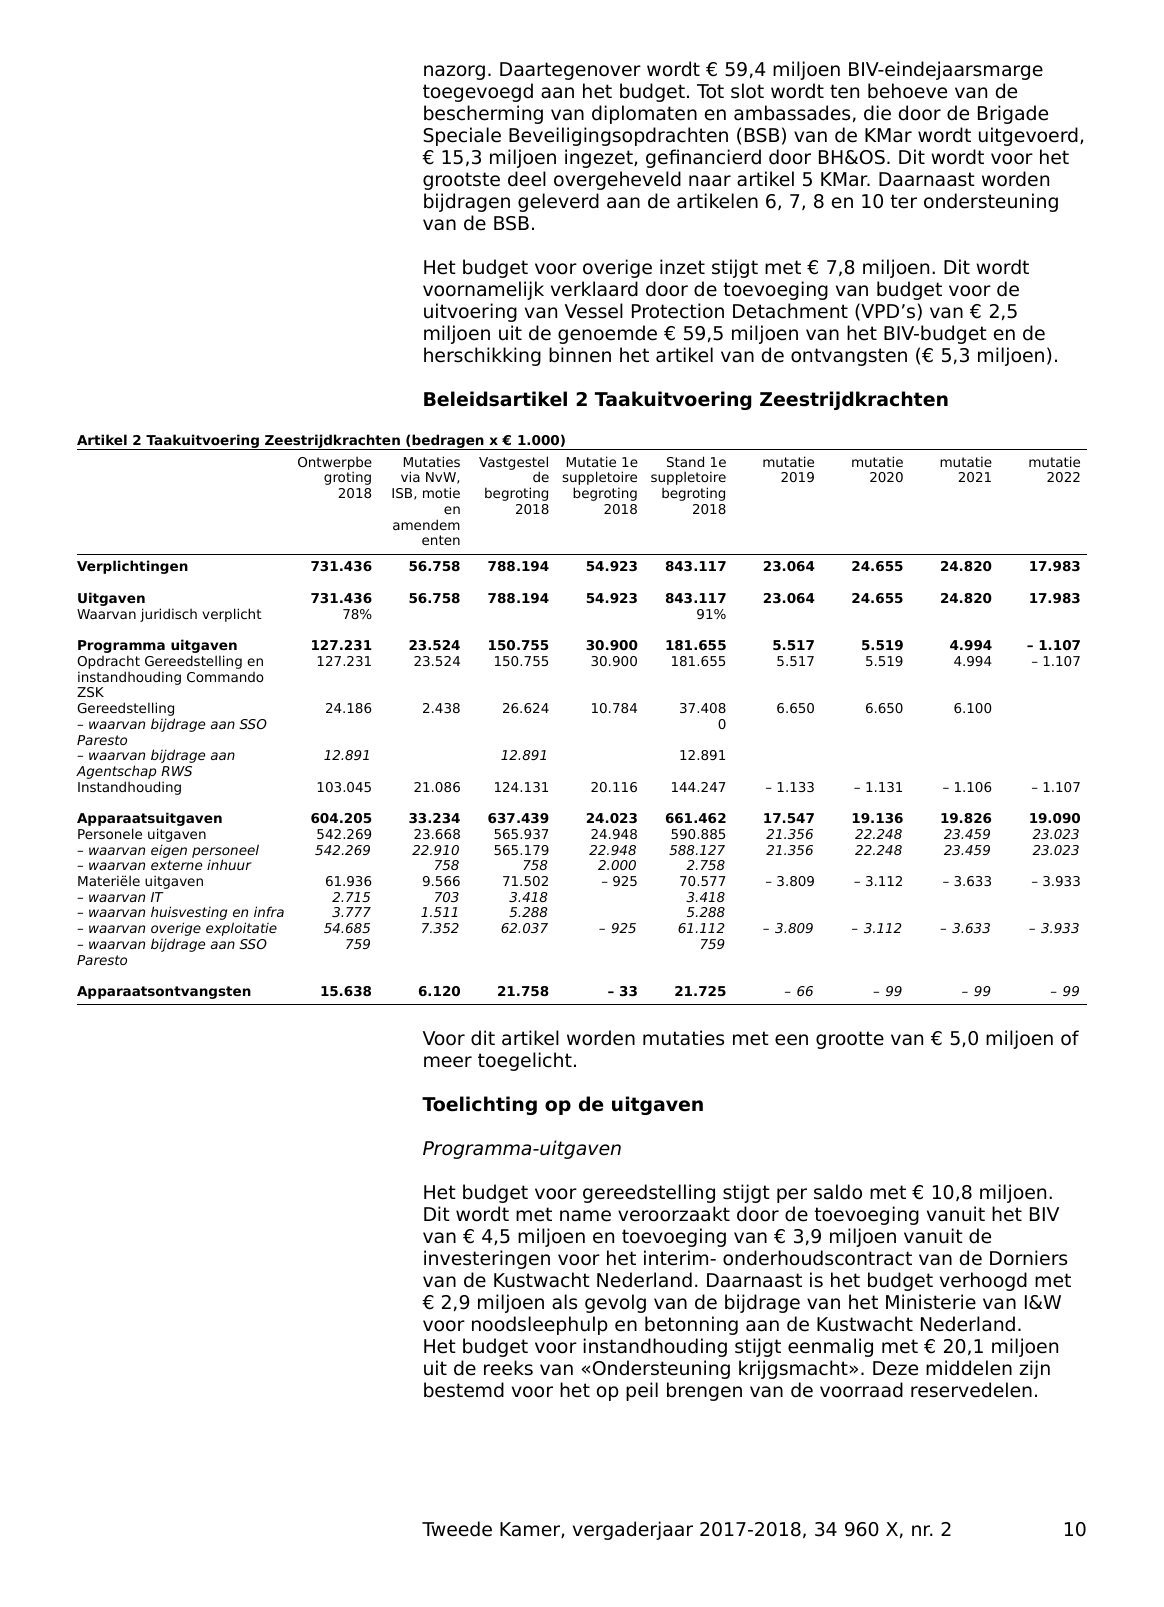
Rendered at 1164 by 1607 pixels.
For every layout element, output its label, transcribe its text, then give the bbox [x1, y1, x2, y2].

table_cell 6.120 [378, 984, 466, 1004]
table_cell 21.086 [378, 780, 466, 795]
table_cell Verplichtingen [77, 555, 289, 575]
table_cell [909, 858, 998, 874]
table_cell [909, 968, 998, 984]
table_cell [555, 606, 644, 622]
table_cell [998, 968, 1087, 984]
table_cell – 99 [909, 984, 998, 1004]
table_cell mutatie 2021 [909, 450, 998, 553]
table_cell 24.655 [821, 591, 909, 606]
table_cell [909, 890, 998, 905]
table_cell – 66 [732, 984, 821, 1004]
table_cell – 99 [821, 984, 909, 1004]
table_cell [821, 622, 909, 638]
table_cell 3.418 [466, 890, 555, 905]
table_cell [378, 575, 466, 591]
table_cell [77, 450, 289, 553]
table_cell 731.436 [289, 555, 378, 575]
table_cell Opdracht Gereedstelling en instandhouding Commando ZSK [77, 654, 289, 701]
table_cell [909, 748, 998, 779]
table_cell 23.524 [378, 638, 466, 654]
table_cell 127.231 [289, 654, 378, 701]
table_cell 144.247 [644, 780, 732, 795]
table_cell mutatie 2019 [732, 450, 821, 553]
table_cell 1.511 [378, 905, 466, 921]
subtitle Programma-uitgaven [422, 1138, 1087, 1160]
table_cell – waarvan eigen personeel [77, 843, 289, 858]
table_cell 23.524 [378, 654, 466, 701]
table_cell [466, 575, 555, 591]
table_cell [998, 795, 1087, 811]
table_cell 759 [644, 937, 732, 968]
table_cell – 3.933 [998, 874, 1087, 889]
table_cell 3.777 [289, 905, 378, 921]
table_cell [555, 795, 644, 811]
table_cell – 33 [555, 984, 644, 1004]
table_cell 759 [289, 937, 378, 968]
table_cell 703 [378, 890, 466, 905]
table_cell [466, 622, 555, 638]
table_cell – 99 [998, 984, 1087, 1004]
table_cell – 3.933 [998, 921, 1087, 937]
table_cell 5.288 [466, 905, 555, 921]
table_cell [821, 795, 909, 811]
table_cell 758 [378, 858, 466, 874]
table_cell – 1.133 [732, 780, 821, 795]
table_cell 24.820 [909, 555, 998, 575]
text Het budget voor instandhouding stijgt eenmalig met € 20,1 miljoen uit de reeks van «Ondersteuning krijgsmacht». Deze middelen zijn bestemd voor het op peil brengen van de voorraad reservedelen. [422, 1336, 1087, 1402]
table_cell – waarvan IT [77, 890, 289, 905]
table_cell 637.439 [466, 811, 555, 827]
table_cell 758 [466, 858, 555, 874]
table_cell [732, 748, 821, 779]
table_cell 5.519 [821, 654, 909, 701]
table_cell 6.100 [909, 701, 998, 717]
table_cell 61.936 [289, 874, 378, 889]
table_cell [909, 937, 998, 968]
table_cell Stand 1e suppletoire begroting 2018 [644, 450, 732, 553]
table_cell [555, 717, 644, 748]
table_cell – waarvan externe inhuur [77, 858, 289, 874]
table_cell [555, 968, 644, 984]
table_cell [289, 622, 378, 638]
text nazorg. Daartegenover wordt € 59,4 miljoen BIV-eindejaarsmarge toegevoegd aan het budget. Tot slot wordt ten behoeve van de bescherming van diplomaten en ambassades, die door de Brigade Speciale Beveiligingsopdrachten (BSB) van de KMar wordt uitgevoerd, € 15,3 miljoen ingezet, gefinancierd door BH&OS. Dit wordt voor het grootste deel overgeheveld naar artikel 5 KMar. Daarnaast worden bijdragen geleverd aan de artikelen 6, 7, 8 en 10 ter ondersteuning van de BSB. [422, 59, 1087, 235]
table_cell [466, 717, 555, 748]
table_cell [998, 701, 1087, 717]
table_cell 23.064 [732, 591, 821, 606]
table_cell 103.045 [289, 780, 378, 795]
table_cell [77, 575, 289, 591]
table_cell Waarvan juridisch verplicht [77, 606, 289, 622]
table_cell 23.023 [998, 843, 1087, 858]
table_cell [289, 717, 378, 748]
table_cell 565.179 [466, 843, 555, 858]
table_cell 15.638 [289, 984, 378, 1004]
table_cell [821, 937, 909, 968]
table_cell – 1.107 [998, 638, 1087, 654]
table_cell [821, 748, 909, 779]
table_cell 17.983 [998, 555, 1087, 575]
text Voor dit artikel worden mutaties met een grootte van € 5,0 miljoen of meer toegelicht. [422, 1028, 1087, 1072]
table_cell – 925 [555, 921, 644, 937]
table_cell 10.784 [555, 701, 644, 717]
table_cell 5.517 [732, 638, 821, 654]
table_cell 17.983 [998, 591, 1087, 606]
table_cell 5.288 [644, 905, 732, 921]
table_cell 24.023 [555, 811, 644, 827]
table_cell [378, 622, 466, 638]
table_cell 5.519 [821, 638, 909, 654]
table_cell [909, 622, 998, 638]
table_cell Uitgaven [77, 591, 289, 606]
table_cell [909, 795, 998, 811]
table_cell 5.517 [732, 654, 821, 701]
table_header Artikel 2 Taakuitvoering Zeestrijdkrachten (bedragen x € 1.000) [77, 433, 1087, 449]
table_cell 150.755 [466, 638, 555, 654]
table_cell [998, 858, 1087, 874]
table_cell 4.994 [909, 654, 998, 701]
table_cell 22.910 [378, 843, 466, 858]
table_cell 604.205 [289, 811, 378, 827]
table_cell Programma uitgaven [77, 638, 289, 654]
table_cell [998, 622, 1087, 638]
table_cell [732, 905, 821, 921]
table_cell [998, 606, 1087, 622]
table_cell [821, 575, 909, 591]
table_cell 23.064 [732, 555, 821, 575]
table_cell 71.502 [466, 874, 555, 889]
table_cell [909, 575, 998, 591]
table_cell 788.194 [466, 591, 555, 606]
table_cell [378, 606, 466, 622]
table_cell 62.037 [466, 921, 555, 937]
table_cell 588.127 [644, 843, 732, 858]
table_cell 23.459 [909, 827, 998, 842]
table_cell 150.755 [466, 654, 555, 701]
table_cell [378, 717, 466, 748]
table_cell [732, 622, 821, 638]
table_cell [732, 606, 821, 622]
table_cell [466, 606, 555, 622]
table_cell 181.655 [644, 654, 732, 701]
table_cell [732, 575, 821, 591]
table_cell 2.758 [644, 858, 732, 874]
table_cell – 1.131 [821, 780, 909, 795]
table_cell 19.136 [821, 811, 909, 827]
table_cell – waarvan bijdrage aan SSO Paresto [77, 717, 289, 748]
table_cell mutatie 2022 [998, 450, 1087, 553]
table_cell [466, 937, 555, 968]
table_cell 6.650 [732, 701, 821, 717]
table_cell – 3.633 [909, 921, 998, 937]
table_cell mutatie 2020 [821, 450, 909, 553]
table_cell 661.462 [644, 811, 732, 827]
table_cell [77, 795, 289, 811]
table_cell – 1.107 [998, 780, 1087, 795]
table_cell – waarvan overige exploitatie [77, 921, 289, 937]
table_cell Mutaties via NvW, ISB, motie en amendementen [378, 450, 466, 553]
table_cell [644, 795, 732, 811]
table_cell 22.248 [821, 827, 909, 842]
text Het budget voor gereedstelling stijgt per saldo met € 10,8 miljoen. Dit wordt met name veroorzaakt door de toevoeging vanuit het BIV van € 4,5 miljoen en toevoeging van € 3,9 miljoen vanuit de investeringen voor het interim- onderhoudscontract van de Dorniers van de Kustwacht Nederland. Daarnaast is het budget verhoogd met € 2,9 miljoen als gevolg van de bijdrage van het Ministerie van I&W voor noodsleephulp en betonning aan de Kustwacht Nederland. [422, 1182, 1087, 1336]
table_cell 56.758 [378, 591, 466, 606]
table_cell [378, 795, 466, 811]
table_cell Gereedstelling [77, 701, 289, 717]
table_cell 2.715 [289, 890, 378, 905]
table_cell 181.655 [644, 638, 732, 654]
table_cell 26.624 [466, 701, 555, 717]
table_cell Personele uitgaven [77, 827, 289, 842]
table_cell Instandhouding [77, 780, 289, 795]
table_cell [998, 717, 1087, 748]
table_cell [289, 968, 378, 984]
table_cell [732, 795, 821, 811]
table_cell 9.566 [378, 874, 466, 889]
table_cell 12.891 [466, 748, 555, 779]
table_cell 24.186 [289, 701, 378, 717]
table_cell 788.194 [466, 555, 555, 575]
table_cell [644, 575, 732, 591]
table_cell [732, 717, 821, 748]
table_cell 20.116 [555, 780, 644, 795]
table_cell 7.352 [378, 921, 466, 937]
table_cell [998, 905, 1087, 921]
table_cell 54.923 [555, 555, 644, 575]
table_cell 124.131 [466, 780, 555, 795]
table_cell 12.891 [644, 748, 732, 779]
table_cell 22.948 [555, 843, 644, 858]
table_cell 30.900 [555, 638, 644, 654]
table_cell [77, 622, 289, 638]
table_cell [821, 968, 909, 984]
table_cell Apparaatsuitgaven [77, 811, 289, 827]
table_cell Mutatie 1e suppletoire begroting 2018 [555, 450, 644, 553]
table_cell [289, 575, 378, 591]
table_cell – 925 [555, 874, 644, 889]
table_cell [732, 937, 821, 968]
table_cell [555, 575, 644, 591]
table_cell [998, 937, 1087, 968]
table_cell 843.117 [644, 555, 732, 575]
table_cell 17.547 [732, 811, 821, 827]
table_cell [555, 748, 644, 779]
table_cell 37.408 [644, 701, 732, 717]
table_cell 54.923 [555, 591, 644, 606]
table_cell 33.234 [378, 811, 466, 827]
table_cell 12.891 [289, 748, 378, 779]
table_cell [555, 937, 644, 968]
table_cell 61.112 [644, 921, 732, 937]
table_cell [555, 890, 644, 905]
table_cell [644, 968, 732, 984]
table_cell 0 [644, 717, 732, 748]
table_cell – 1.107 [998, 654, 1087, 701]
table_cell – 1.106 [909, 780, 998, 795]
table_cell [555, 622, 644, 638]
table_cell [466, 795, 555, 811]
subtitle Beleidsartikel 2 Taakuitvoering Zeestrijdkrachten [422, 389, 1087, 411]
table_cell 2.000 [555, 858, 644, 874]
table_cell – 3.112 [821, 921, 909, 937]
table_cell 70.577 [644, 874, 732, 889]
table_cell [289, 858, 378, 874]
table_cell [821, 905, 909, 921]
table_cell 21.725 [644, 984, 732, 1004]
table_cell – 3.809 [732, 874, 821, 889]
table_cell – waarvan bijdrage aan Agentschap RWS [77, 748, 289, 779]
table_cell 565.937 [466, 827, 555, 842]
table_cell 542.269 [289, 827, 378, 842]
table_cell [821, 858, 909, 874]
table_cell [909, 717, 998, 748]
table_cell – 3.809 [732, 921, 821, 937]
table_cell [555, 905, 644, 921]
table_cell [732, 968, 821, 984]
table_cell Ontwerpbegroting 2018 [289, 450, 378, 553]
table_cell Vastgestelde begroting 2018 [466, 450, 555, 553]
table_cell [998, 890, 1087, 905]
table_cell Materiële uitgaven [77, 874, 289, 889]
table_cell – 3.112 [821, 874, 909, 889]
table_cell 542.269 [289, 843, 378, 858]
table_cell [909, 606, 998, 622]
table_cell [821, 606, 909, 622]
table_cell 3.418 [644, 890, 732, 905]
text Het budget voor overige inzet stijgt met € 7,8 miljoen. Dit wordt voornamelijk verklaard door de toevoeging van budget voor de uitvoering van Vessel Protection Detachment (VPD’s) van € 2,5 miljoen uit de genoemde € 59,5 miljoen van het BIV-budget en de herschikking binnen het artikel van de ontvangsten (€ 5,3 miljoen). [422, 257, 1087, 367]
table_cell [378, 968, 466, 984]
table_cell 21.356 [732, 843, 821, 858]
table_cell [821, 890, 909, 905]
table_cell 19.826 [909, 811, 998, 827]
table_cell 731.436 [289, 591, 378, 606]
subtitle Toelichting op de uitgaven [422, 1094, 1087, 1116]
table_cell 54.685 [289, 921, 378, 937]
table_cell 24.820 [909, 591, 998, 606]
table_cell 6.650 [821, 701, 909, 717]
table_cell 127.231 [289, 638, 378, 654]
table_cell 843.117 [644, 591, 732, 606]
table_cell [732, 858, 821, 874]
table_cell 30.900 [555, 654, 644, 701]
table_cell 21.356 [732, 827, 821, 842]
table_cell [821, 717, 909, 748]
table_cell [998, 748, 1087, 779]
table_cell – waarvan huisvesting en infra [77, 905, 289, 921]
table_cell 21.758 [466, 984, 555, 1004]
table_cell 22.248 [821, 843, 909, 858]
table_cell 56.758 [378, 555, 466, 575]
table_cell [378, 937, 466, 968]
table_cell [289, 795, 378, 811]
table_cell 19.090 [998, 811, 1087, 827]
table_cell [378, 748, 466, 779]
table_cell 4.994 [909, 638, 998, 654]
table_cell 590.885 [644, 827, 732, 842]
table_cell 23.668 [378, 827, 466, 842]
table_cell [466, 968, 555, 984]
table_cell Apparaatsontvangsten [77, 984, 289, 1004]
table_cell 24.655 [821, 555, 909, 575]
table_cell [732, 890, 821, 905]
table_cell [77, 968, 289, 984]
table_cell [909, 905, 998, 921]
table_cell [998, 575, 1087, 591]
table_cell – waarvan bijdrage aan SSO Paresto [77, 937, 289, 968]
table_cell 23.459 [909, 843, 998, 858]
table_cell 24.948 [555, 827, 644, 842]
table_cell 91% [644, 606, 732, 622]
table_cell 2.438 [378, 701, 466, 717]
table_cell [644, 622, 732, 638]
table_cell – 3.633 [909, 874, 998, 889]
table_cell 23.023 [998, 827, 1087, 842]
table_cell 78% [289, 606, 378, 622]
